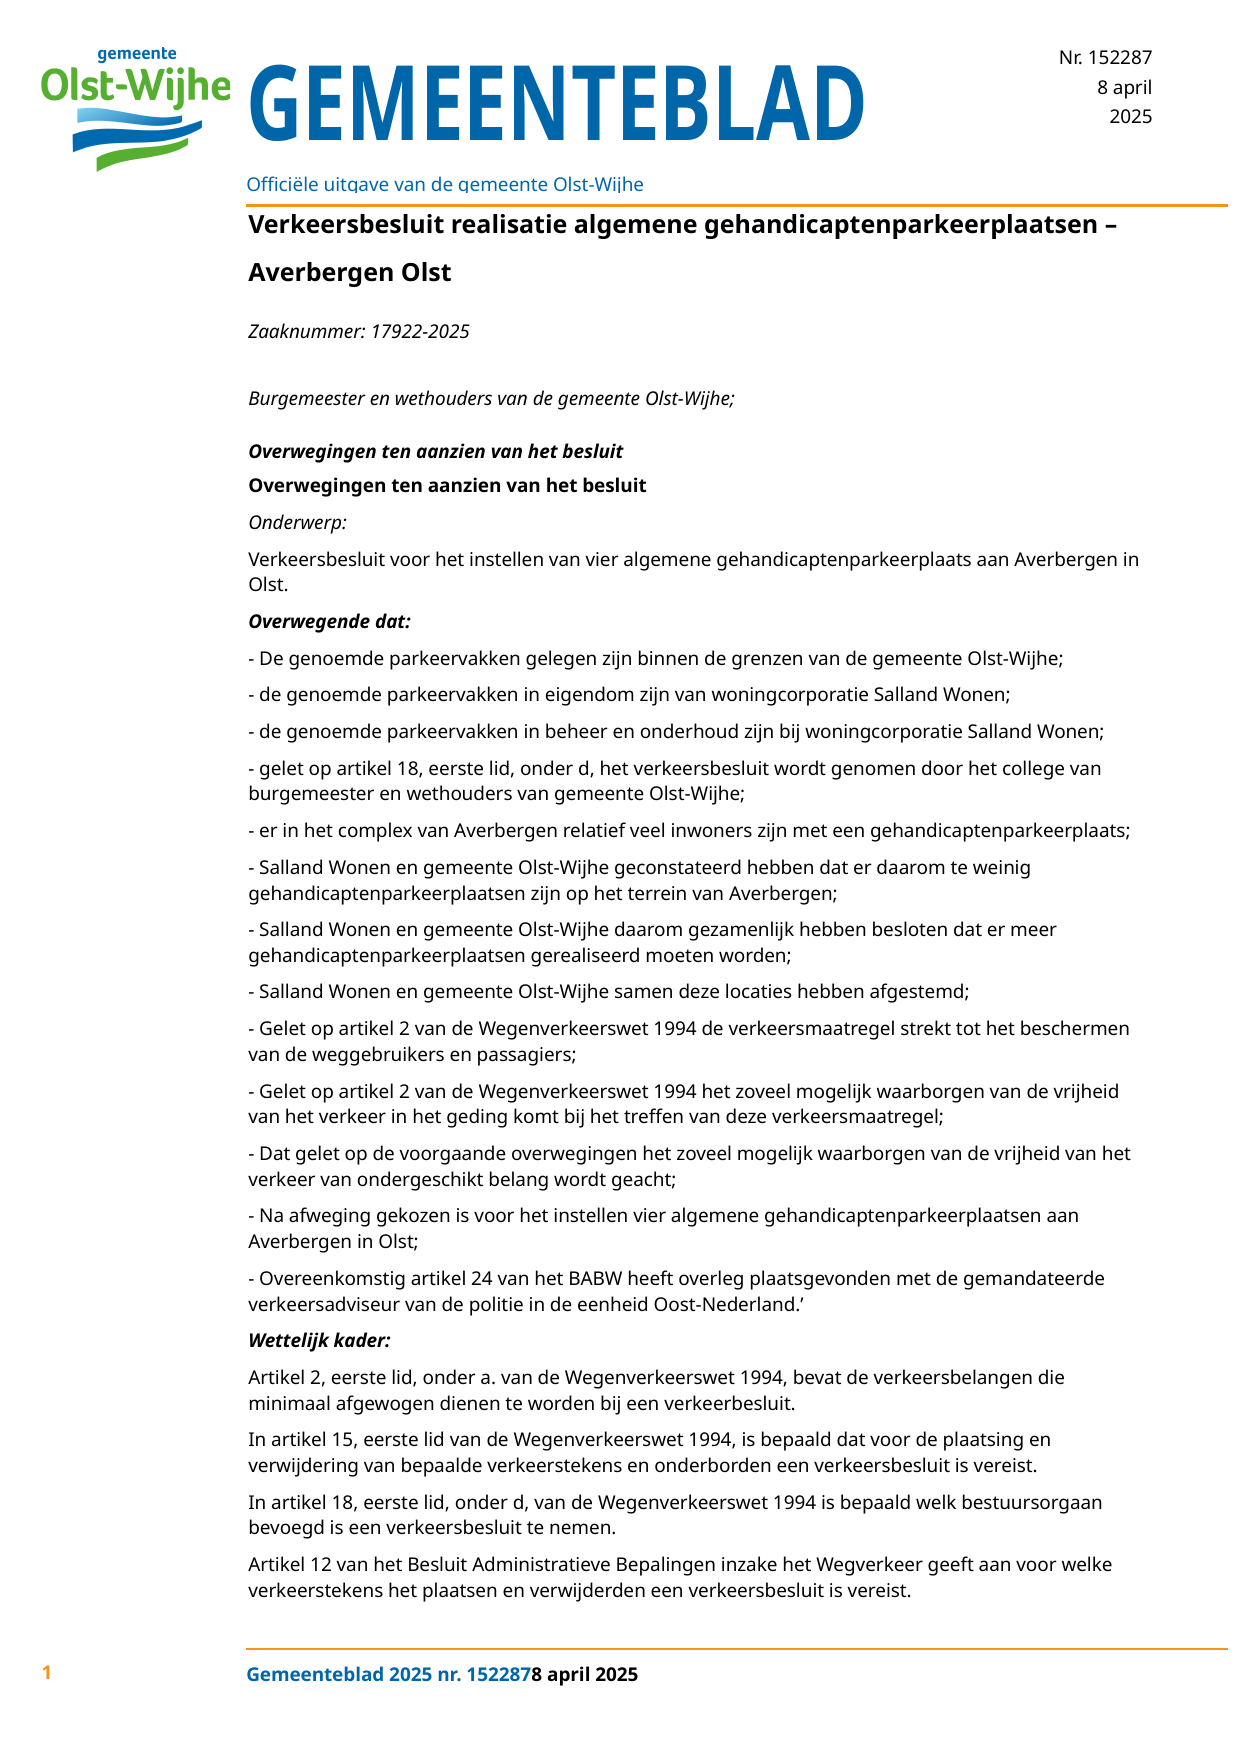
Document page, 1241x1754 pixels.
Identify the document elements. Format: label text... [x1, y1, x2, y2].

text Onderwerp: [248, 509, 1152, 535]
picture [41, 47, 231, 172]
text Wettelijk kader: [248, 1327, 1152, 1353]
text - De genoemde parkeervakken gelegen zijn binnen de grenzen van de gemeente Olst-Wijhe; [248, 645, 1152, 671]
text Overwegende dat: [248, 608, 1152, 634]
text Zaaknummer: 17922-2025 [248, 318, 1152, 344]
text Artikel 2, eerste lid, onder a. van de Wegenverkeerswet 1994, bevat de verkeersbelangen die minimaal afgewogen dienen te worden bij een verkeerbesluit. [248, 1364, 1152, 1416]
text - Salland Wonen en gemeente Olst-Wijhe daarom gezamenlijk hebben besloten dat er meer gehandicaptenparkeerplaatsen gerealiseerd moeten worden; [248, 916, 1152, 968]
text - Overeenkomstig artikel 24 van het BABW heeft overleg plaatsgevonden met de gemandateerde verkeersadviseur van de politie in de eenheid Oost-Nederland.’ [248, 1265, 1152, 1316]
text Verkeersbesluit realisatie algemene gehandicaptenparkeerplaatsen – Averbergen Olst [248, 207, 1152, 288]
text - Salland Wonen en gemeente Olst-Wijhe geconstateerd hebben dat er daarom te weinig gehandicaptenparkeerplaatsen zijn op het terrein van Averbergen; [248, 854, 1152, 905]
text Burgemeester en wethouders van de gemeente Olst-Wijhe; [248, 386, 1152, 411]
text Overwegingen ten aanzien van het besluit [248, 438, 1152, 464]
text - Salland Wonen en gemeente Olst-Wijhe samen deze locaties hebben afgestemd; [248, 979, 1152, 1004]
text Artikel 12 van het Besluit Administratieve Bepalingen inzake het Wegverkeer geeft aan voor welke verkeerstekens het plaatsen en verwijderden een verkeersbesluit is vereist. [248, 1551, 1152, 1603]
text - Gelet op artikel 2 van de Wegenverkeerswet 1994 de verkeersmaatregel strekt tot het beschermen van de weggebruikers en passagiers; [248, 1015, 1152, 1067]
text - Dat gelet op de voorgaande overwegingen het zoveel mogelijk waarborgen van de vrijheid van het verkeer van ondergeschikt belang wordt geacht; [248, 1140, 1152, 1192]
text - gelet op artikel 18, eerste lid, onder d, het verkeersbesluit wordt genomen door het college van burgemeester en wethouders van gemeente Olst-Wijhe; [248, 755, 1152, 806]
text Verkeersbesluit voor het instellen van vier algemene gehandicaptenparkeerplaats aan Averbergen in Olst. [248, 546, 1152, 597]
text - de genoemde parkeervakken in eigendom zijn van woningcorporatie Salland Wonen; [248, 682, 1152, 707]
text - de genoemde parkeervakken in beheer en onderhoud zijn bij woningcorporatie Salland Wonen; [248, 718, 1152, 744]
text In artikel 18, eerste lid, onder d, van de Wegenverkeerswet 1994 is bepaald welk bestuursorgaan bevoegd is een verkeersbesluit te nemen. [248, 1489, 1152, 1540]
text - er in het complex van Averbergen relatief veel inwoners zijn met een gehandicaptenparkeerplaats; [248, 817, 1152, 843]
text - Gelet op artikel 2 van de Wegenverkeerswet 1994 het zoveel mogelijk waarborgen van de vrijheid van het verkeer in het geding komt bij het treffen van deze verkeersmaatregel; [248, 1078, 1152, 1129]
text In artikel 15, eerste lid van de Wegenverkeerswet 1994, is bepaald dat voor de plaatsing en verwijdering van bepaalde verkeerstekens en onderborden een verkeersbesluit is vereist. [248, 1426, 1152, 1478]
text Overwegingen ten aanzien van het besluit [248, 472, 1152, 498]
text - Na afweging gekozen is voor het instellen vier algemene gehandicaptenparkeerplaatsen aan Averbergen in Olst; [248, 1203, 1152, 1254]
